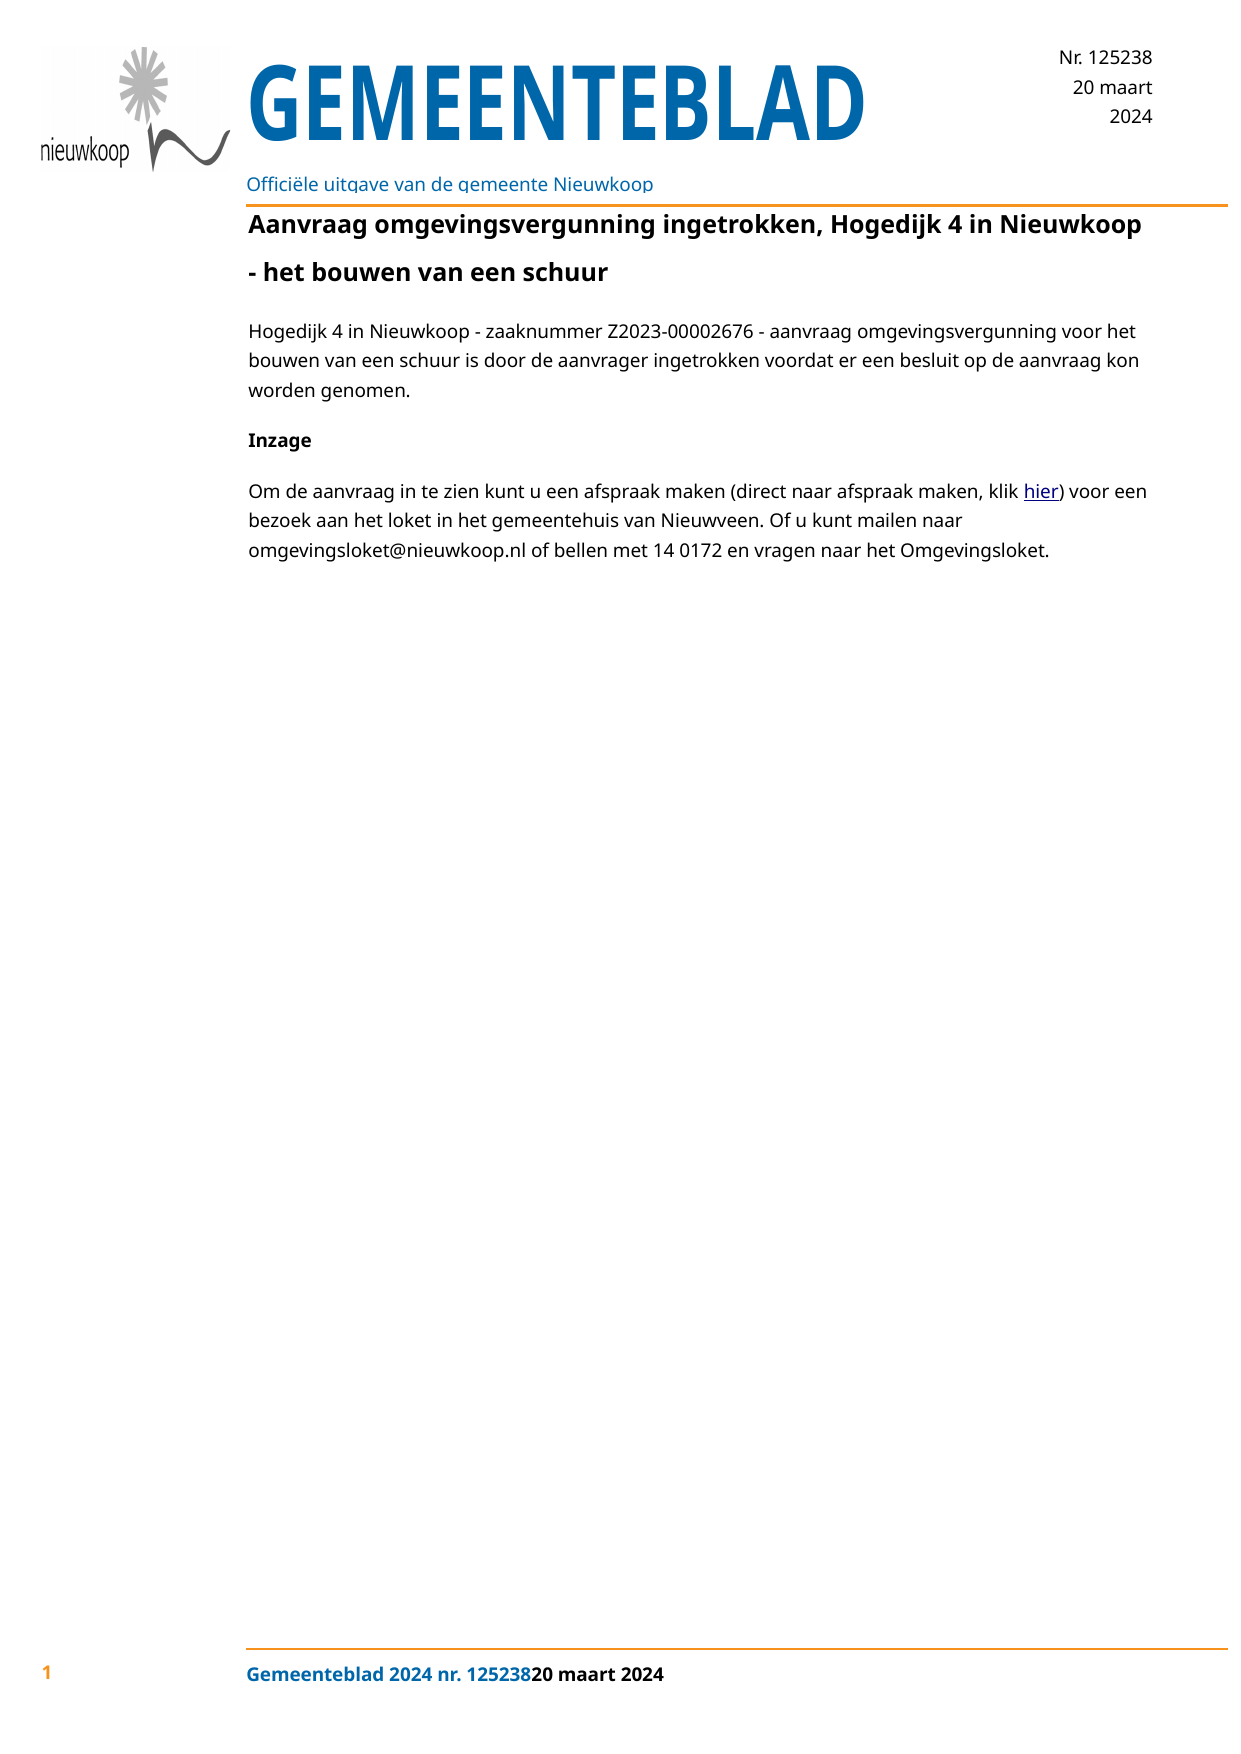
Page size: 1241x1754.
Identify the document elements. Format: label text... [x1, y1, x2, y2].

text Hogedijk 4 in Nieuwkoop - zaaknummer Z2023-00002676 - aanvraag omgevingsvergunning voor het bouwen van een schuur is door de aanvrager ingetrokken voordat er een besluit op de aanvraag kon worden genomen. [248, 318, 1152, 403]
text Inzage [248, 427, 1152, 453]
text Aanvraag omgevingsvergunning ingetrokken, Hogedijk 4 in Nieuwkoop - het bouwen van een schuur [248, 207, 1152, 288]
text Om de aanvraag in te zien kunt u een afspraak maken (direct naar afspraak maken, klik hier) voor een bezoek aan het loket in het gemeentehuis van Nieuwveen. Of u kunt mailen naar omgevingsloket@nieuwkoop.nl of bellen met 14 0172 en vragen naar het Omgevingsloket. [248, 478, 1152, 563]
picture [41, 47, 231, 172]
